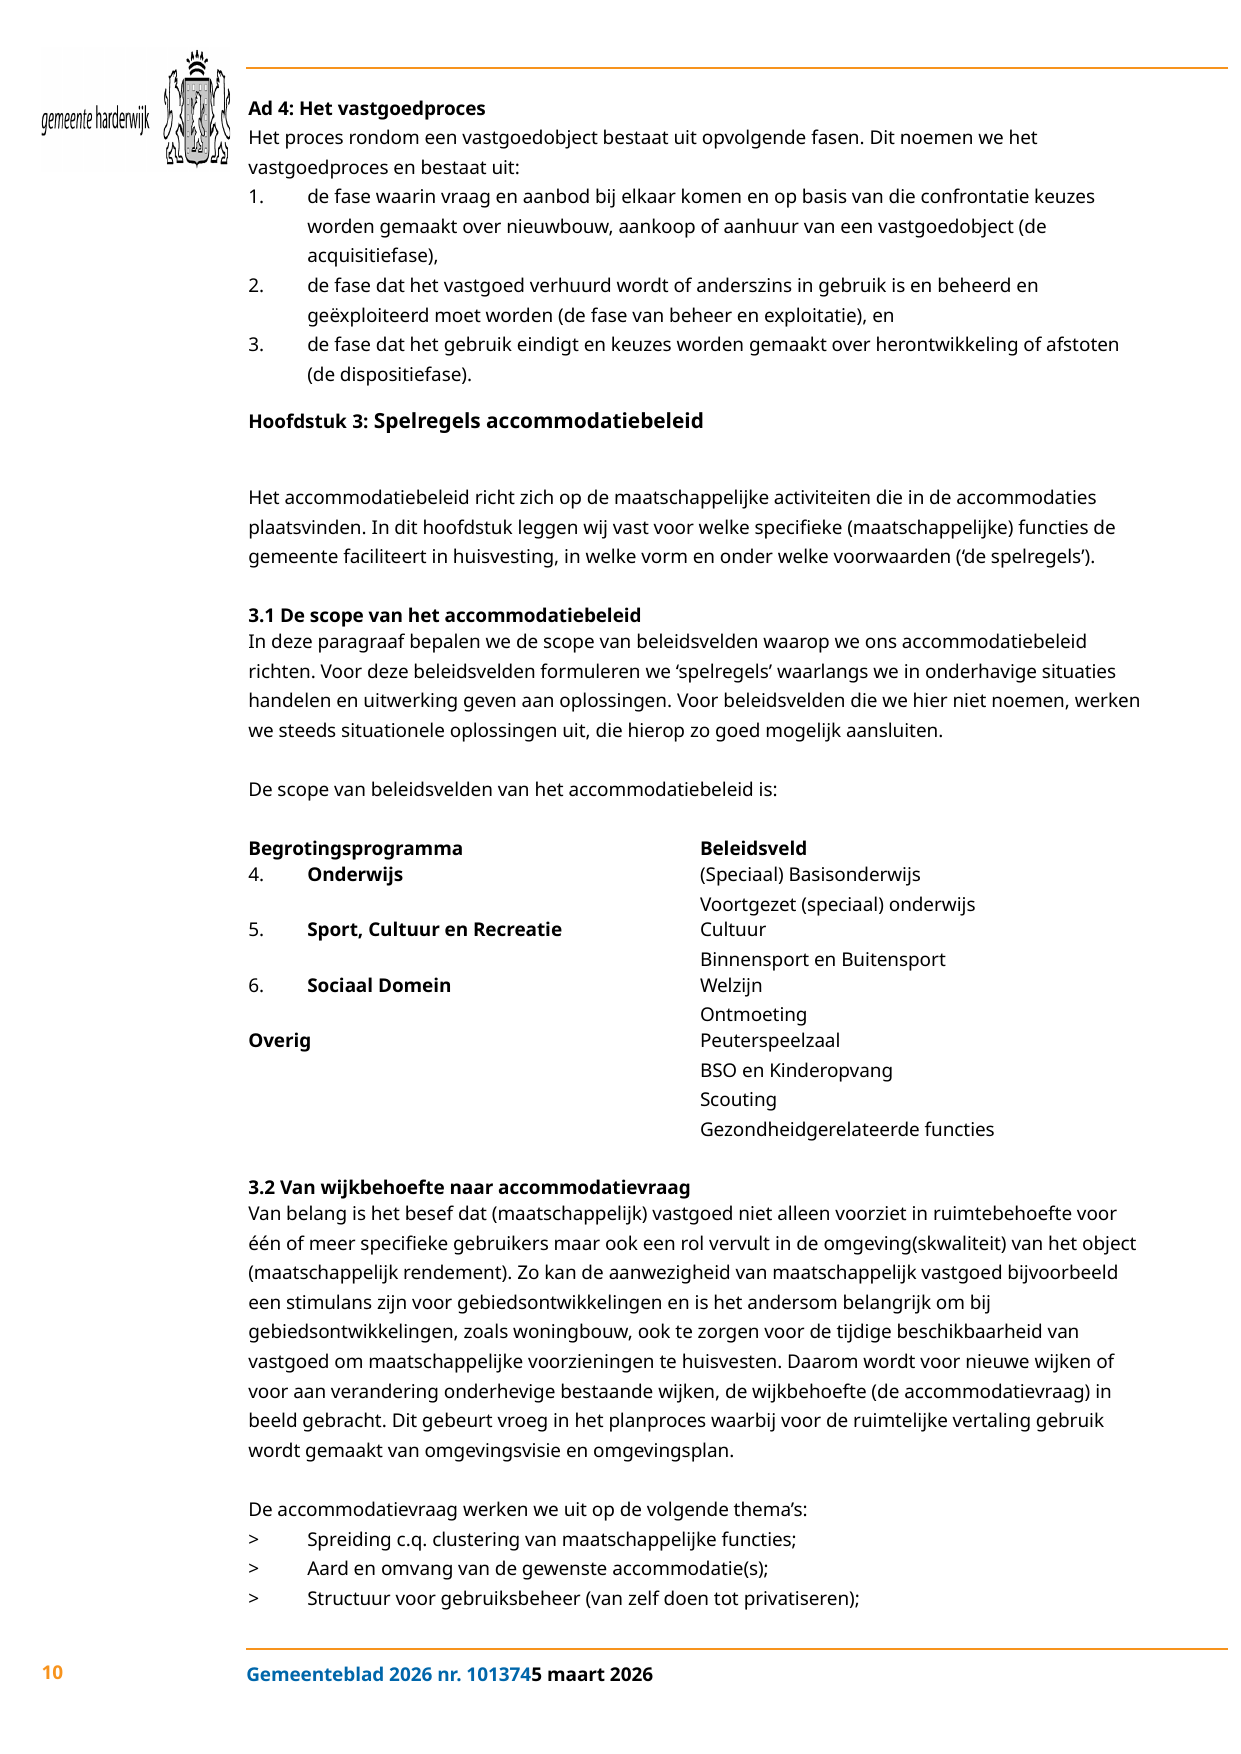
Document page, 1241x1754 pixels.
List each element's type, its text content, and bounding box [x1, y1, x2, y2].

list Structuur voor gebruiksbeheer (van zelf doen tot privatiseren); [248, 1585, 1152, 1611]
table_cell Sport, Cultuur en Recreatie [248, 917, 700, 972]
table_cell Overig [248, 1027, 700, 1142]
text De accommodatievraag werken we uit op de volgende thema’s: [248, 1496, 1152, 1522]
text 3.1 De scope van het accommodatiebeleid [248, 603, 1152, 628]
text In deze paragraaf bepalen we de scope van beleidsvelden waarop we ons accommodatiebeleid richten. Voor deze beleidsvelden formuleren we ‘spelregels’ waarlangs we in onderhavige situaties handelen en uitwerking geven aan oplossingen. Voor beleidsvelden die we hier niet noemen, werken we steeds situationele oplossingen uit, die hierop zo goed mogelijk aansluiten. [248, 628, 1152, 743]
text Ad 4: Het vastgoedproces [248, 95, 1152, 121]
list de fase dat het gebruik eindigt en keuzes worden gemaakt over herontwikkeling of afstoten (de dispositiefase). [248, 331, 1152, 387]
table_cell Cultuur Binnensport en Buitensport [700, 917, 1152, 972]
text De scope van beleidsvelden van het accommodatiebeleid is: [248, 776, 1152, 802]
table_cell Onderwijs [248, 861, 700, 917]
text Hoofdstuk 3: Spelregels accommodatiebeleid [248, 407, 1152, 435]
list de fase waarin vraag en aanbod bij elkaar komen en op basis van die confrontatie keuzes worden gemaakt over nieuwbouw, aankoop of aanhuur van een vastgoedobject (de acquisitiefase), [248, 183, 1152, 268]
list de fase dat het vastgoed verhuurd wordt of anderszins in gebruik is en beheerd en geëxploiteerd moet worden (de fase van beheer en exploitatie), en [248, 272, 1152, 328]
text Het accommodatiebeleid richt zich op de maatschappelijke activiteiten die in de accommodaties plaatsvinden. In dit hoofdstuk leggen wij vast voor welke specifieke (maatschappelijke) functies de gemeente faciliteert in huisvesting, in welke vorm en onder welke voorwaarden (‘de spelregels’). [248, 484, 1152, 569]
text Het proces rondom een vastgoedobject bestaat uit opvolgende fasen. Dit noemen we het vastgoedproces en bestaat uit: [248, 124, 1152, 180]
text 3.2 Van wijkbehoefte naar accommodatievraag [248, 1174, 1152, 1200]
table_header Begrotingsprogramma [248, 836, 700, 861]
picture [41, 47, 231, 172]
table_cell Peuterspeelzaal BSO en Kinderopvang Scouting Gezondheidgerelateerde functies [700, 1027, 1152, 1142]
table_cell Sociaal Domein [248, 972, 700, 1027]
table_cell Welzijn Ontmoeting [700, 972, 1152, 1027]
list Spreiding c.q. clustering van maatschappelijke functies; [248, 1526, 1152, 1551]
list Aard en omvang van de gewenste accommodatie(s); [248, 1555, 1152, 1581]
table_cell (Speciaal) Basisonderwijs Voortgezet (speciaal) onderwijs [700, 861, 1152, 917]
table_header Beleidsveld [700, 836, 1152, 861]
text Van belang is het besef dat (maatschappelijk) vastgoed niet alleen voorziet in ruimtebehoefte voor één of meer specifieke gebruikers maar ook een rol vervult in de omgeving(skwaliteit) van het object (maatschappelijk rendement). Zo kan de aanwezigheid van maatschappelijk vastgoed bijvoorbeeld een stimulans zijn voor gebiedsontwikkelingen en is het andersom belangrijk om bij gebiedsontwikkelingen, zoals woningbouw, ook te zorgen voor de tijdige beschikbaarheid van vastgoed om maatschappelijke voorzieningen te huisvesten. Daarom wordt voor nieuwe wijken of voor aan verandering onderhevige bestaande wijken, de wijkbehoefte (de accommodatievraag) in beeld gebracht. Dit gebeurt vroeg in het planproces waarbij voor de ruimtelijke vertaling gebruik wordt gemaakt van omgevingsvisie en omgevingsplan. [248, 1200, 1152, 1463]
